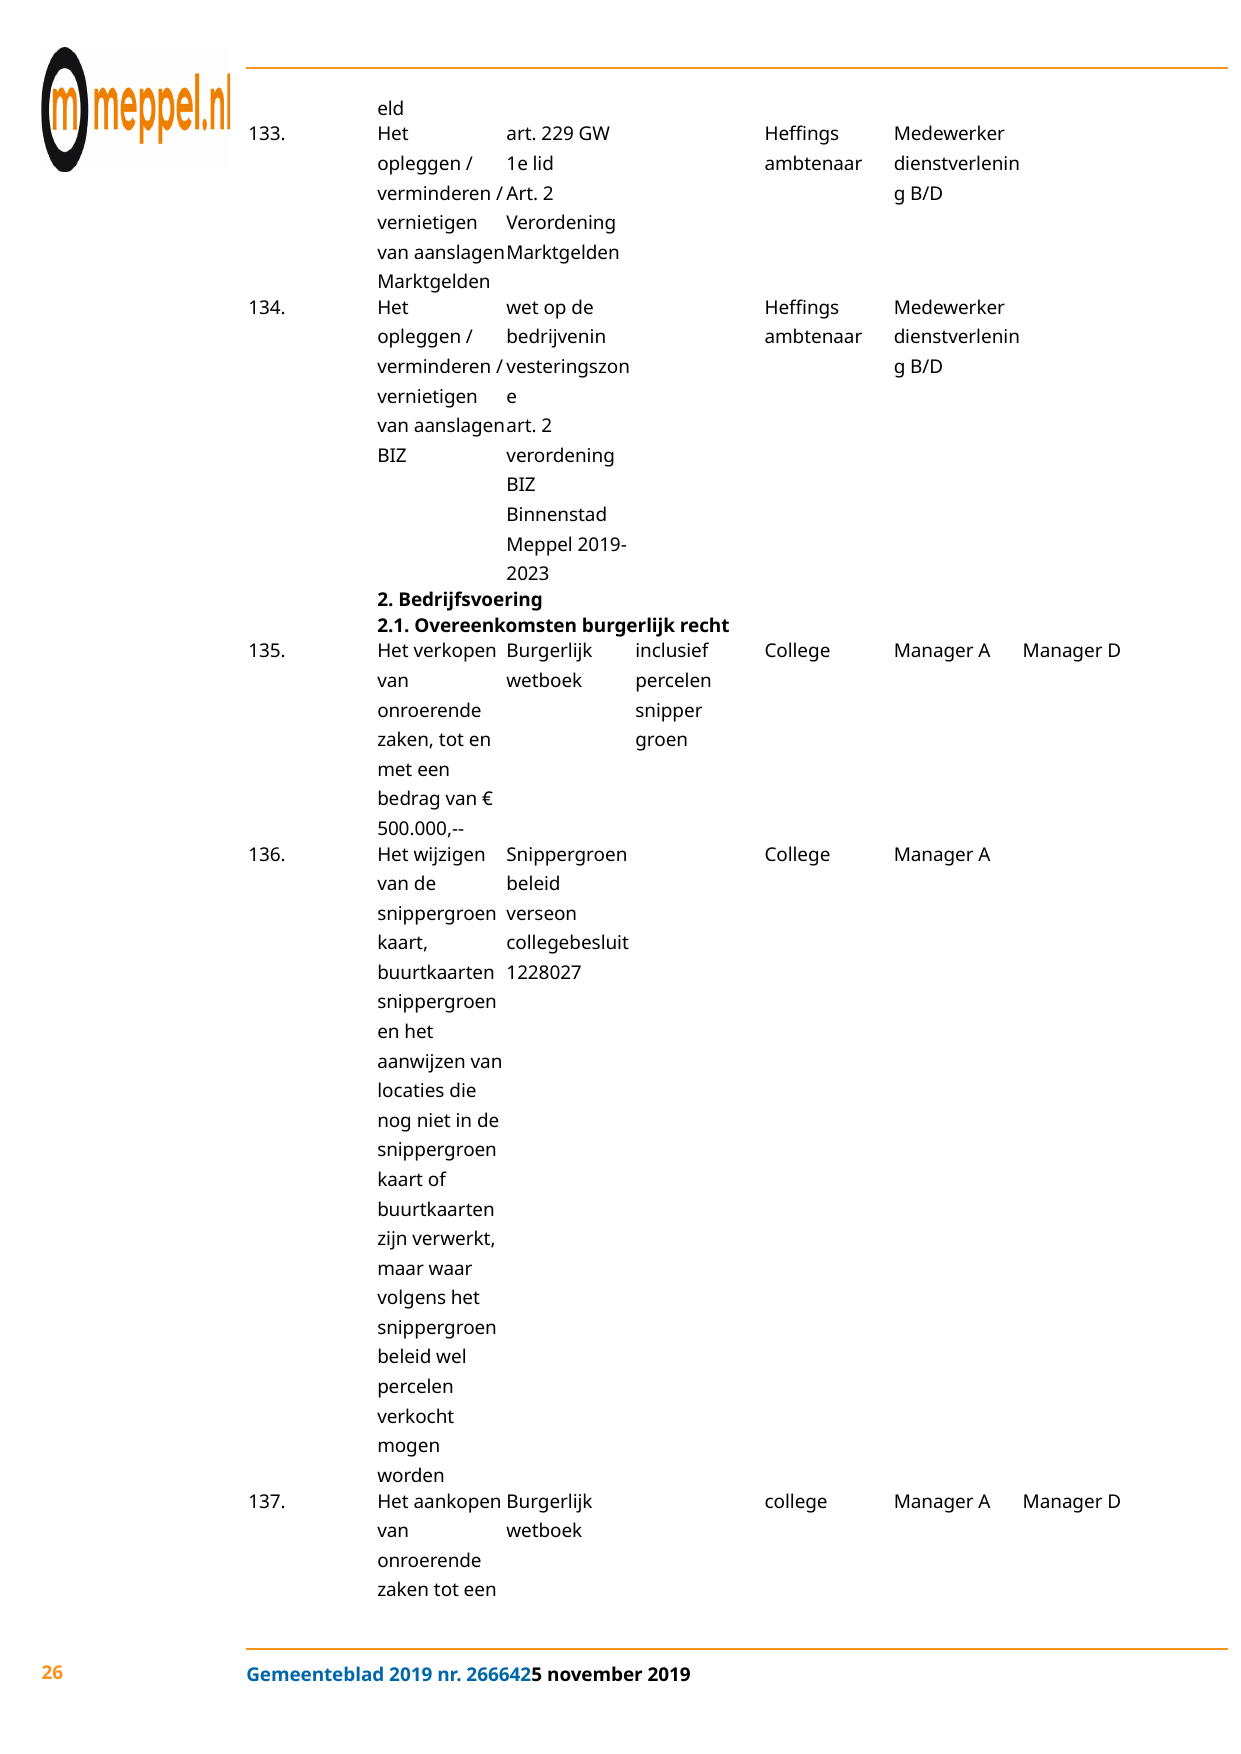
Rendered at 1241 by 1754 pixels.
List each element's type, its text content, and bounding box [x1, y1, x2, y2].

table_cell [1023, 294, 1152, 586]
table_cell [1023, 841, 1152, 1488]
table_cell inclusief percelen snipper groen [635, 638, 764, 841]
table_cell [1023, 95, 1152, 121]
table_cell 2.1. Overeenkomsten burgerlijk recht [377, 612, 1152, 638]
table_cell Snippergroen beleid verseon collegebesluit 1228027 [506, 841, 635, 1488]
table_cell 134. [248, 294, 377, 586]
table_cell [506, 95, 635, 121]
table_cell [1023, 121, 1152, 294]
table_cell [248, 612, 377, 638]
table_cell Heffings ambtenaar [764, 294, 893, 586]
table_cell 135. [248, 638, 377, 841]
table_cell Manager D [1023, 638, 1152, 841]
table_cell Manager A [894, 638, 1022, 841]
table_cell Manager A [894, 1488, 1022, 1602]
table_cell Het wijzigen van de snippergroenkaart, buurtkaarten snippergroen en het aanwijzen van locaties die nog niet in de snippergroenkaart of buurtkaarten zijn verwerkt, maar waar volgens het snippergroenbeleid wel percelen verkocht mogen worden [377, 841, 506, 1488]
table_cell wet op de bedrijvenin vesteringszone art. 2 verordening BIZ Binnenstad Meppel 2019-2023 [506, 294, 635, 586]
table_cell [635, 95, 764, 121]
table_cell eld [377, 95, 506, 121]
table_cell Het verkopen van onroerende zaken, tot en met een bedrag van € 500.000,-- [377, 638, 506, 841]
table_cell College [764, 638, 893, 841]
table_cell college [764, 1488, 893, 1602]
table_cell 137. [248, 1488, 377, 1602]
table_cell Het opleggen / verminderen / vernietigen van aanslagen Marktgelden [377, 121, 506, 294]
table_cell art. 229 GW 1e lid Art. 2 Verordening Marktgelden [506, 121, 635, 294]
picture [41, 47, 231, 172]
table_cell Burgerlijk wetboek [506, 638, 635, 841]
table_cell College [764, 841, 893, 1488]
table_cell 2. Bedrijfsvoering [377, 586, 1152, 612]
table_cell [635, 1488, 764, 1602]
table_cell [635, 294, 764, 586]
table_cell 133. [248, 121, 377, 294]
table_cell Het aankopen van onroerende zaken tot een [377, 1488, 506, 1602]
table_cell [894, 95, 1022, 121]
table_cell [248, 95, 377, 121]
table_cell [635, 841, 764, 1488]
table_cell Manager D [1023, 1488, 1152, 1602]
table_cell Medewerker dienstverlening B/D [894, 121, 1022, 294]
table_cell [248, 586, 377, 612]
table_cell Manager A [894, 841, 1022, 1488]
table_cell Medewerker dienstverlening B/D [894, 294, 1022, 586]
table_cell [764, 95, 893, 121]
table_cell Burgerlijk wetboek [506, 1488, 635, 1602]
table_cell 136. [248, 841, 377, 1488]
table_cell Het opleggen / verminderen / vernietigen van aanslagen BIZ [377, 294, 506, 586]
table_cell [635, 121, 764, 294]
table_cell Heffings ambtenaar [764, 121, 893, 294]
